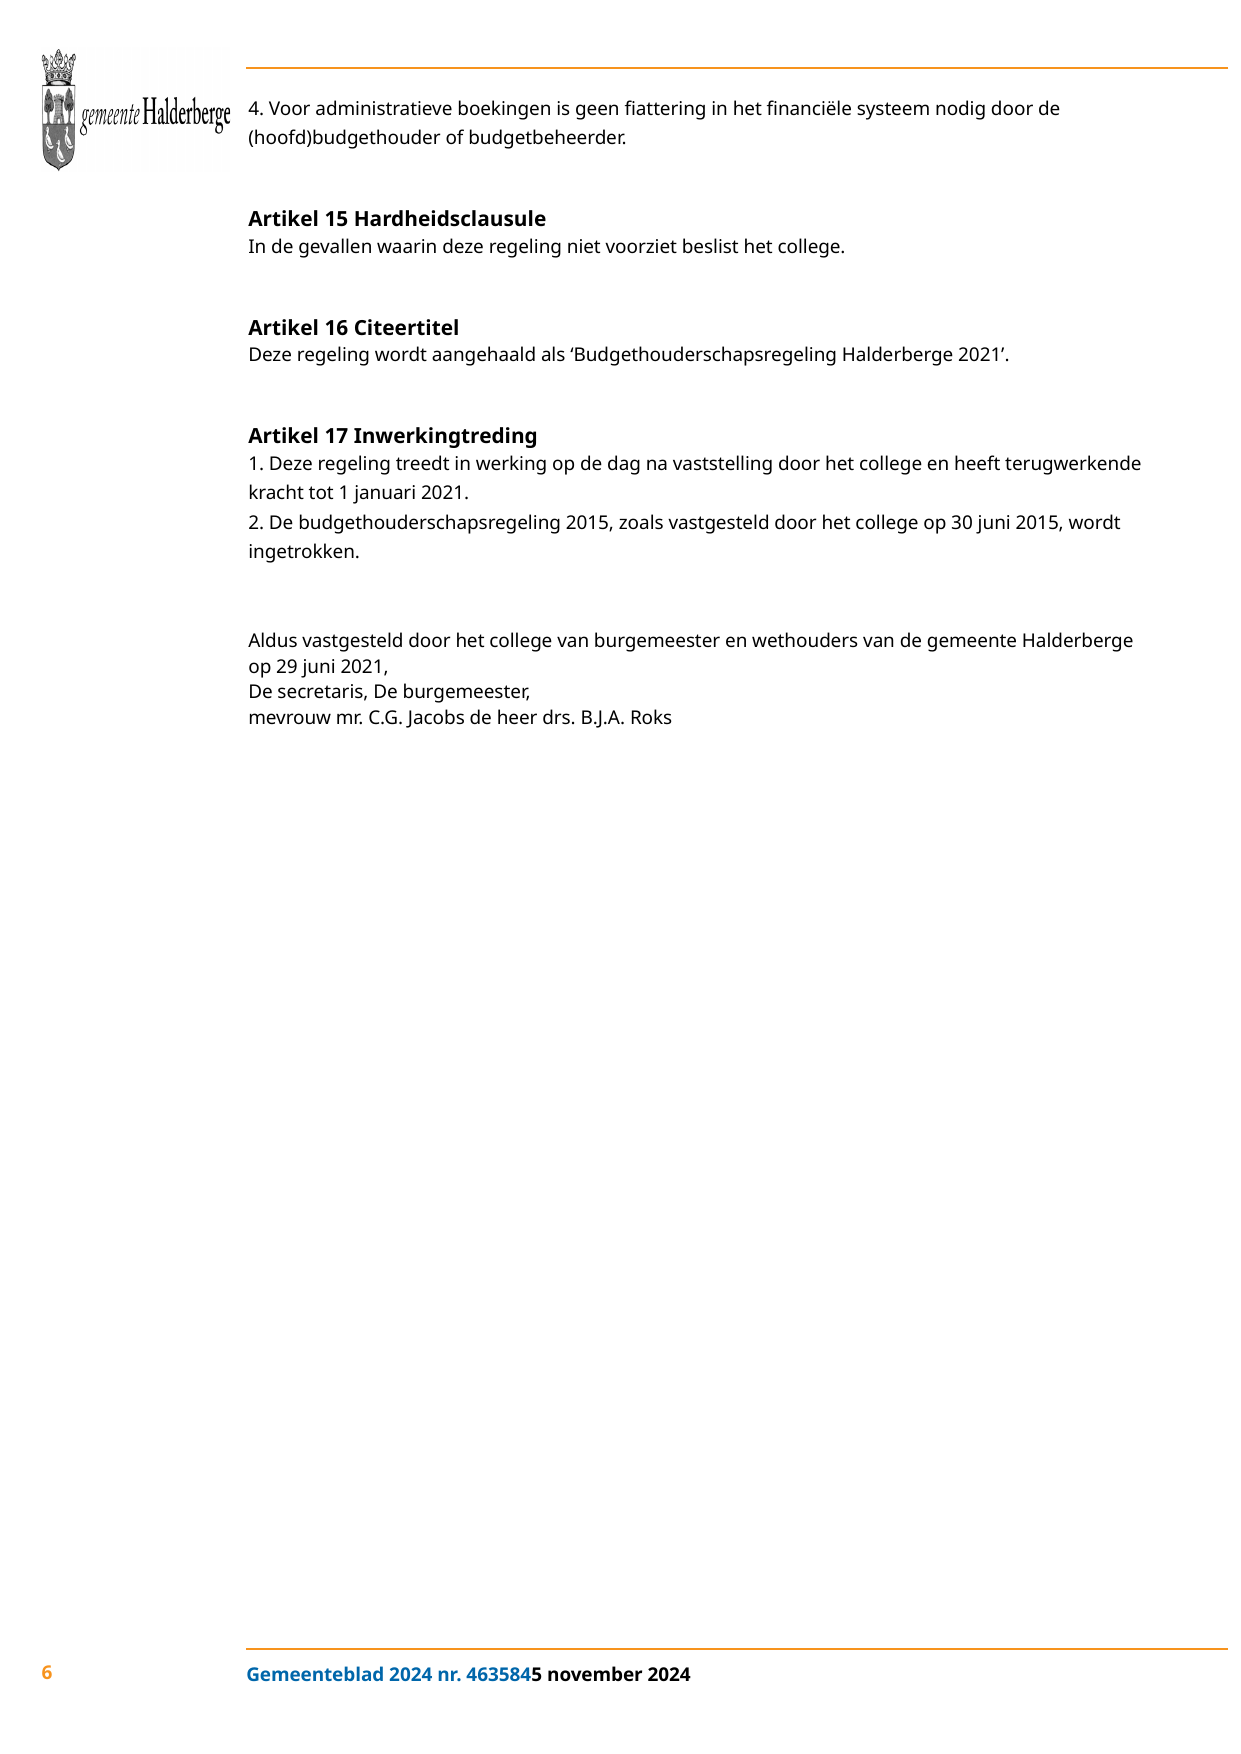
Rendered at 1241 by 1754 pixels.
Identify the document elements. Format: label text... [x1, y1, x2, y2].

text 2. De budgethouderschapsregeling 2015, zoals vastgesteld door het college op 30 juni 2015, wordt ingetrokken. [248, 509, 1152, 564]
text De secretaris, De burgemeester, [248, 679, 1152, 704]
text Artikel 16 Citeertitel [248, 313, 1152, 341]
text Deze regeling wordt aangehaald als ‘Budgethouderschapsregeling Halderberge 2021’. [248, 341, 1152, 367]
text 4. Voor administratieve boekingen is geen fiattering in het financiële systeem nodig door de (hoofd)budgethouder of budgetbeheerder. [248, 95, 1152, 150]
text Aldus vastgesteld door het college van burgemeester en wethouders van de gemeente Halderberge op 29 juni 2021, [248, 627, 1152, 679]
picture [41, 47, 231, 172]
text 1. Deze regeling treedt in werking op de dag na vaststelling door het college en heeft terugwerkende kracht tot 1 januari 2021. [248, 450, 1152, 505]
text In de gevallen waarin deze regeling niet voorziet beslist het college. [248, 233, 1152, 258]
text Artikel 15 Hardheidsclausule [248, 204, 1152, 233]
text mevrouw mr. C.G. Jacobs de heer drs. B.J.A. Roks [248, 704, 1152, 730]
text Artikel 17 Inwerkingtreding [248, 421, 1152, 450]
